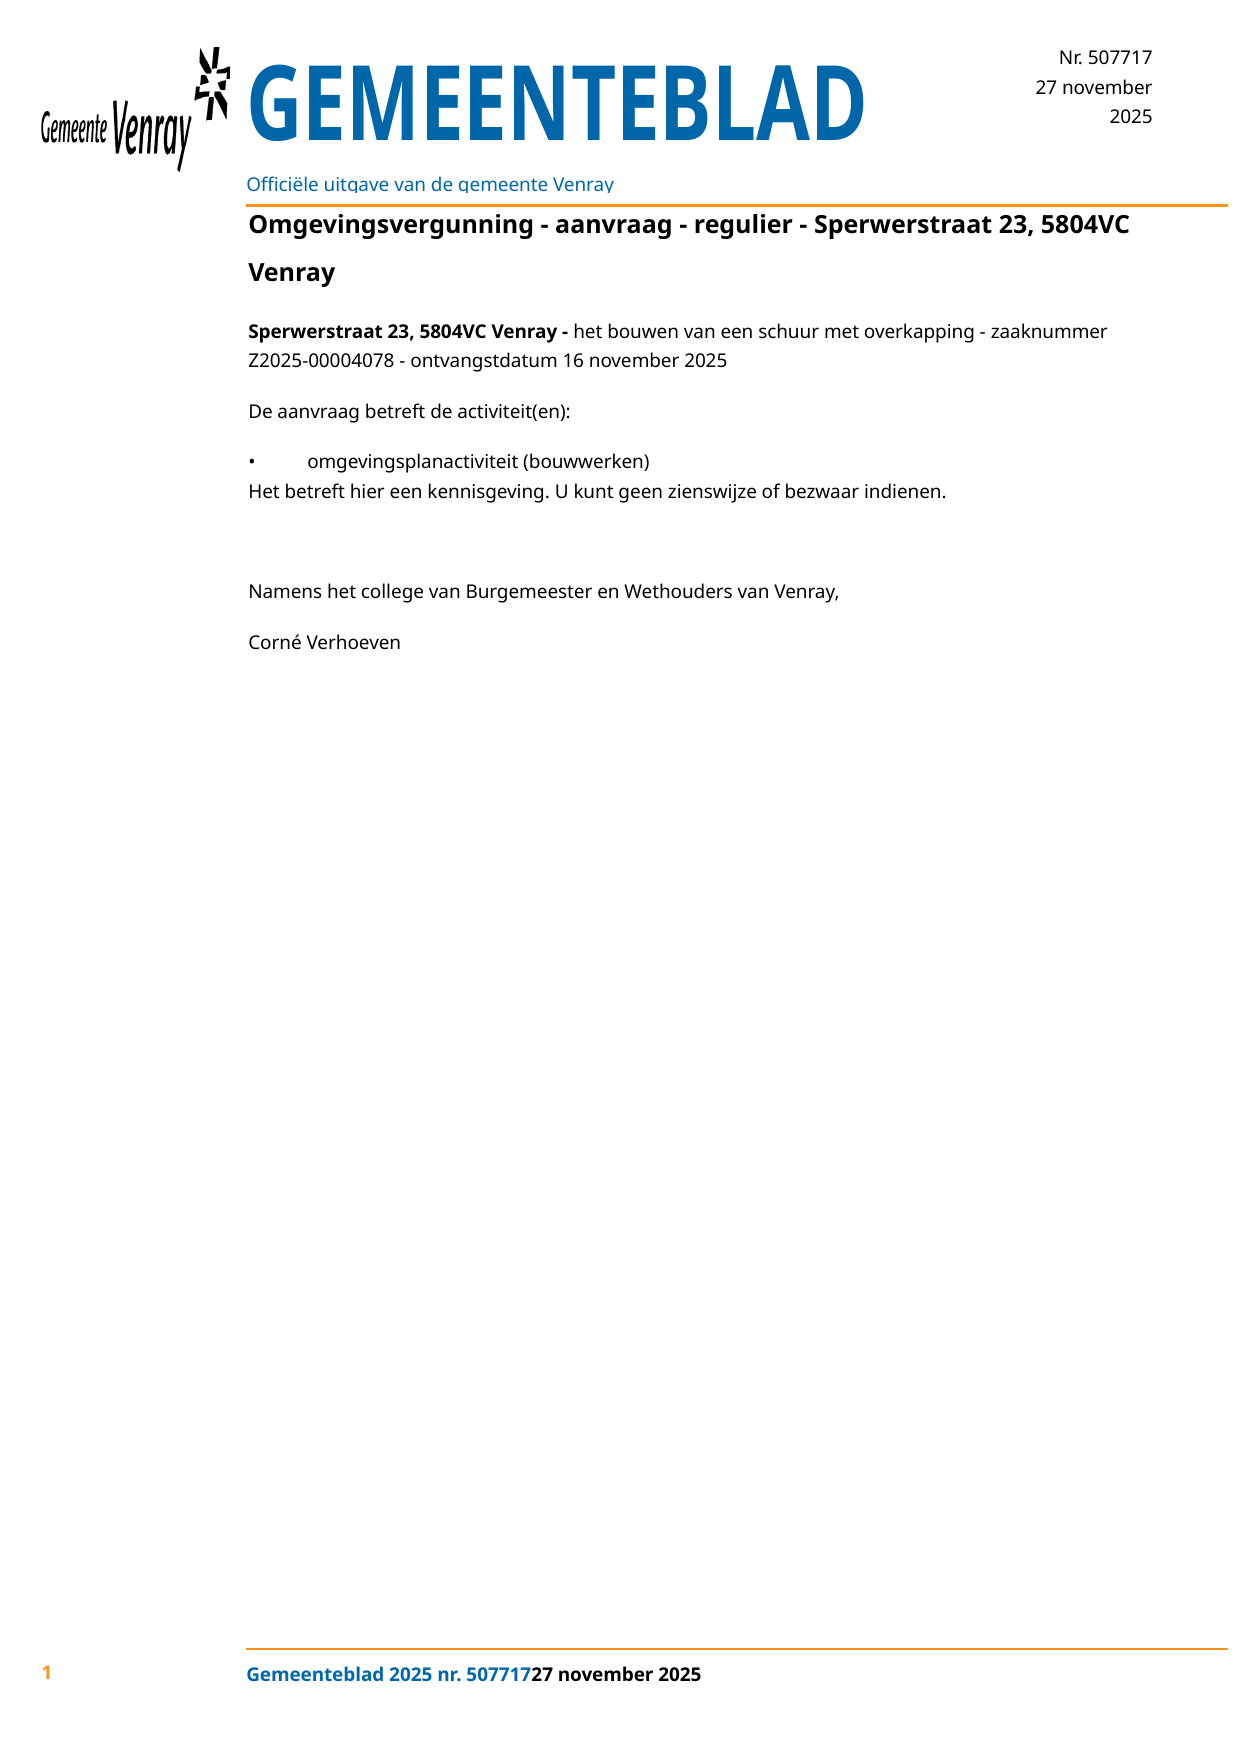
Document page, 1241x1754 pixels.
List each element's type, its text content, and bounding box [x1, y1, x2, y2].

text Namens het college van Burgemeester en Wethouders van Venray, [248, 579, 1152, 604]
text De aanvraag betreft de activiteit(en): [248, 398, 1152, 424]
text Corné Verhoeven [248, 629, 1152, 655]
text Het betreft hier een kennisgeving. U kunt geen zienswijze of bezwaar indienen. [248, 478, 1152, 504]
picture [41, 47, 231, 172]
text Sperwerstraat 23, 5804VC Venray - het bouwen van een schuur met overkapping - zaaknummer Z2025-00004078 - ontvangstdatum 16 november 2025 [248, 318, 1152, 373]
list omgevingsplanactiviteit (bouwwerken) [248, 448, 1152, 474]
text Omgevingsvergunning - aanvraag - regulier - Sperwerstraat 23, 5804VC Venray [248, 207, 1152, 288]
